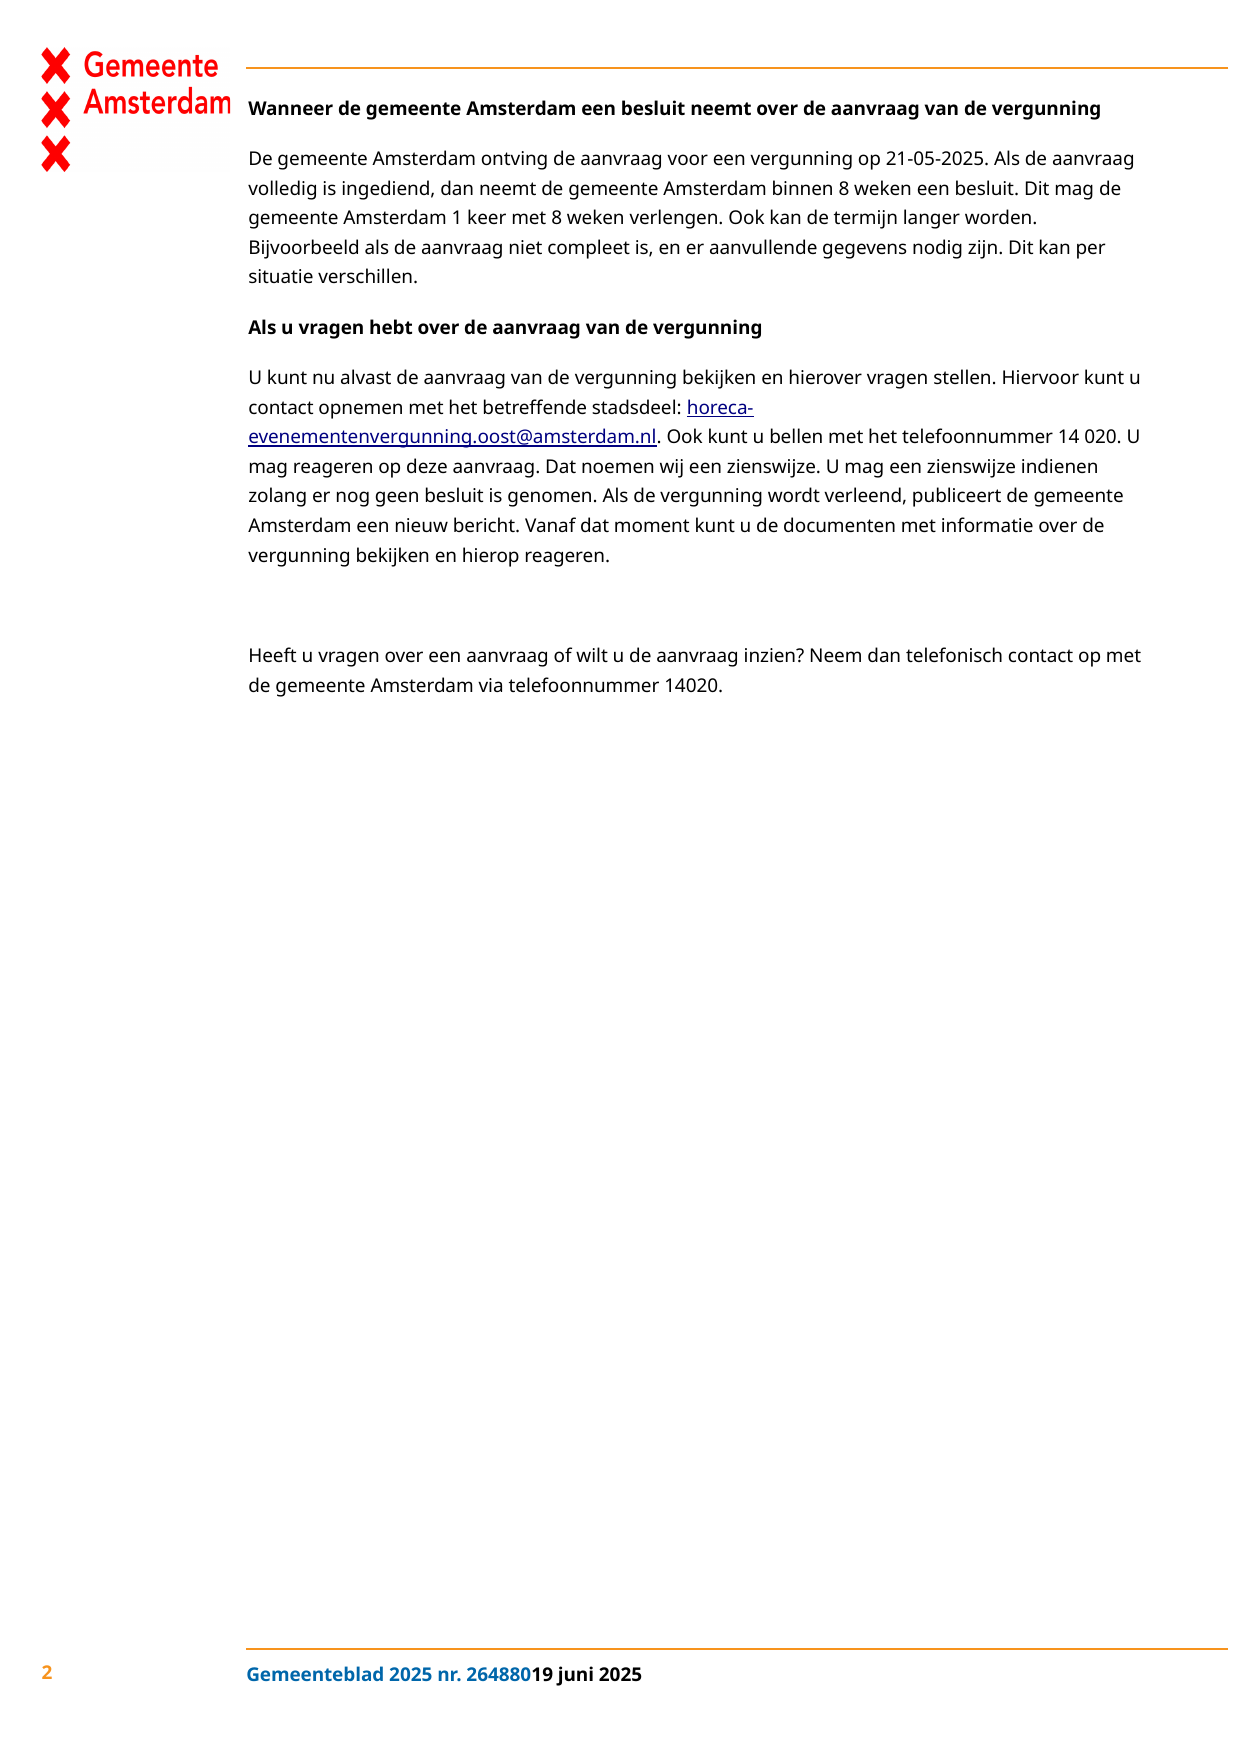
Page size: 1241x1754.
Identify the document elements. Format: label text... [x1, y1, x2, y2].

text De gemeente Amsterdam ontving de aanvraag voor een vergunning op 21-05-2025. Als de aanvraag volledig is ingediend, dan neemt de gemeente Amsterdam binnen 8 weken een besluit. Dit mag de gemeente Amsterdam 1 keer met 8 weken verlengen. Ook kan de termijn langer worden. Bijvoorbeeld als de aanvraag niet compleet is, en er aanvullende gegevens nodig zijn. Dit kan per situatie verschillen. [248, 145, 1152, 289]
text U kunt nu alvast de aanvraag van de vergunning bekijken en hierover vragen stellen. Hiervoor kunt u contact opnemen met het betreffende stadsdeel: horeca-evenementenvergunning.oost@amsterdam.nl. Ook kunt u bellen met het telefoonnummer 14 020. U mag reageren op deze aanvraag. Dat noemen wij een zienswijze. U mag een zienswijze indienen zolang er nog geen besluit is genomen. Als de vergunning wordt verleend, publiceert de gemeente Amsterdam een nieuw bericht. Vanaf dat moment kunt u de documenten met informatie over de vergunning bekijken en hierop reageren. [248, 364, 1152, 568]
text Heeft u vragen over een aanvraag of wilt u de aanvraag inzien? Neem dan telefonisch contact op met de gemeente Amsterdam via telefoonnummer 14020. [248, 643, 1152, 698]
text Als u vragen hebt over de aanvraag van de vergunning [248, 314, 1152, 340]
text Wanneer de gemeente Amsterdam een besluit neemt over de aanvraag van de vergunning [248, 95, 1152, 121]
picture [41, 47, 231, 172]
